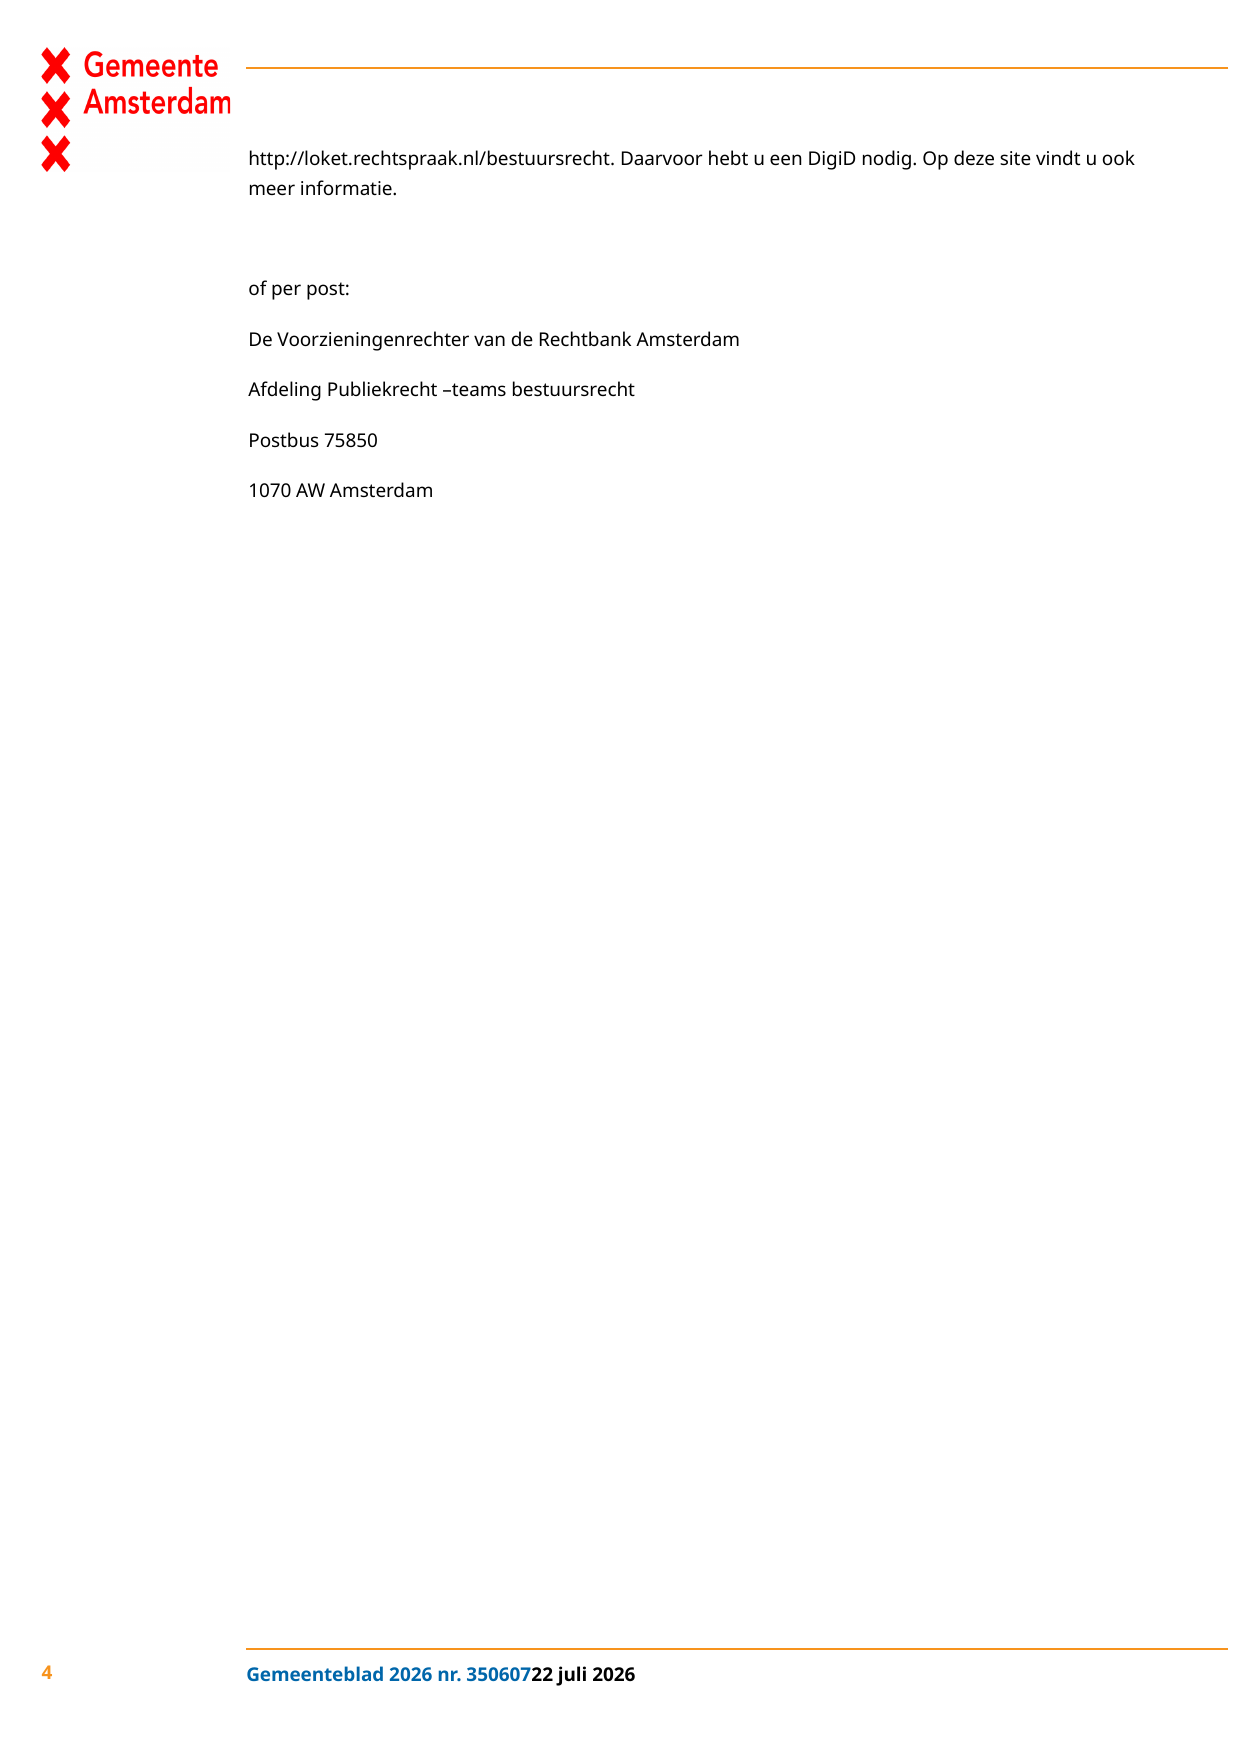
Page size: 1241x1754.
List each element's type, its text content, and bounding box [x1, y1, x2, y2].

text Postbus 75850 [248, 427, 1152, 453]
text Afdeling Publiekrecht –teams bestuursrecht [248, 376, 1152, 402]
picture [41, 47, 231, 172]
text http://loket.rechtspraak.nl/bestuursrecht. Daarvoor hebt u een DigiD nodig. Op deze site vindt u ook meer informatie. [248, 145, 1152, 201]
text 1070 AW Amsterdam [248, 477, 1152, 503]
text of per post: [248, 276, 1152, 301]
text De Voorzieningenrechter van de Rechtbank Amsterdam [248, 326, 1152, 352]
